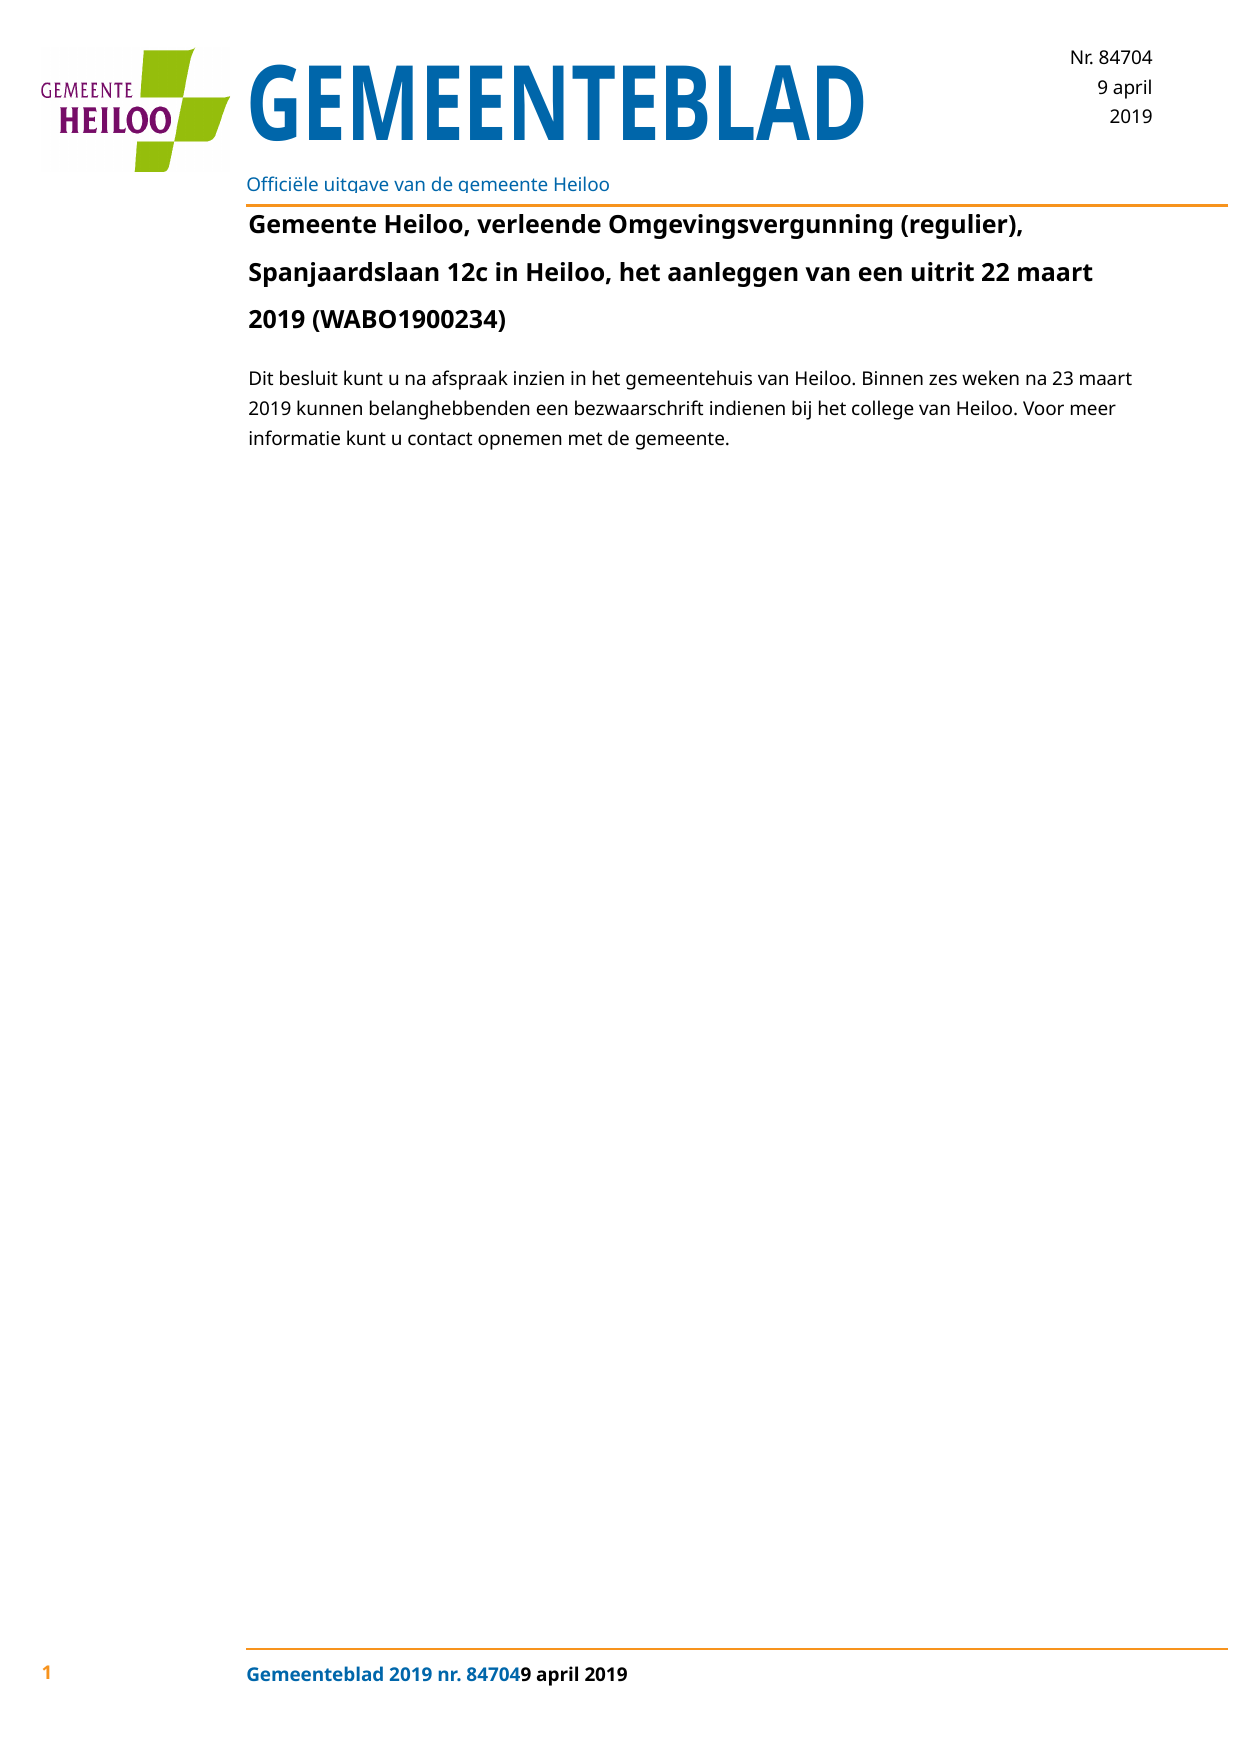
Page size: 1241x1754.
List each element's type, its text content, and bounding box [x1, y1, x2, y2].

picture [41, 47, 231, 172]
text Gemeente Heiloo, verleende Omgevingsvergunning (regulier), Spanjaardslaan 12c in Heiloo, het aanleggen van een uitrit 22 maart 2019 (WABO1900234) [248, 207, 1152, 336]
text Dit besluit kunt u na afspraak inzien in het gemeentehuis van Heiloo. Binnen zes weken na 23 maart 2019 kunnen belanghebbenden een bezwaarschrift indienen bij het college van Heiloo. Voor meer informatie kunt u contact opnemen met de gemeente. [248, 366, 1152, 450]
